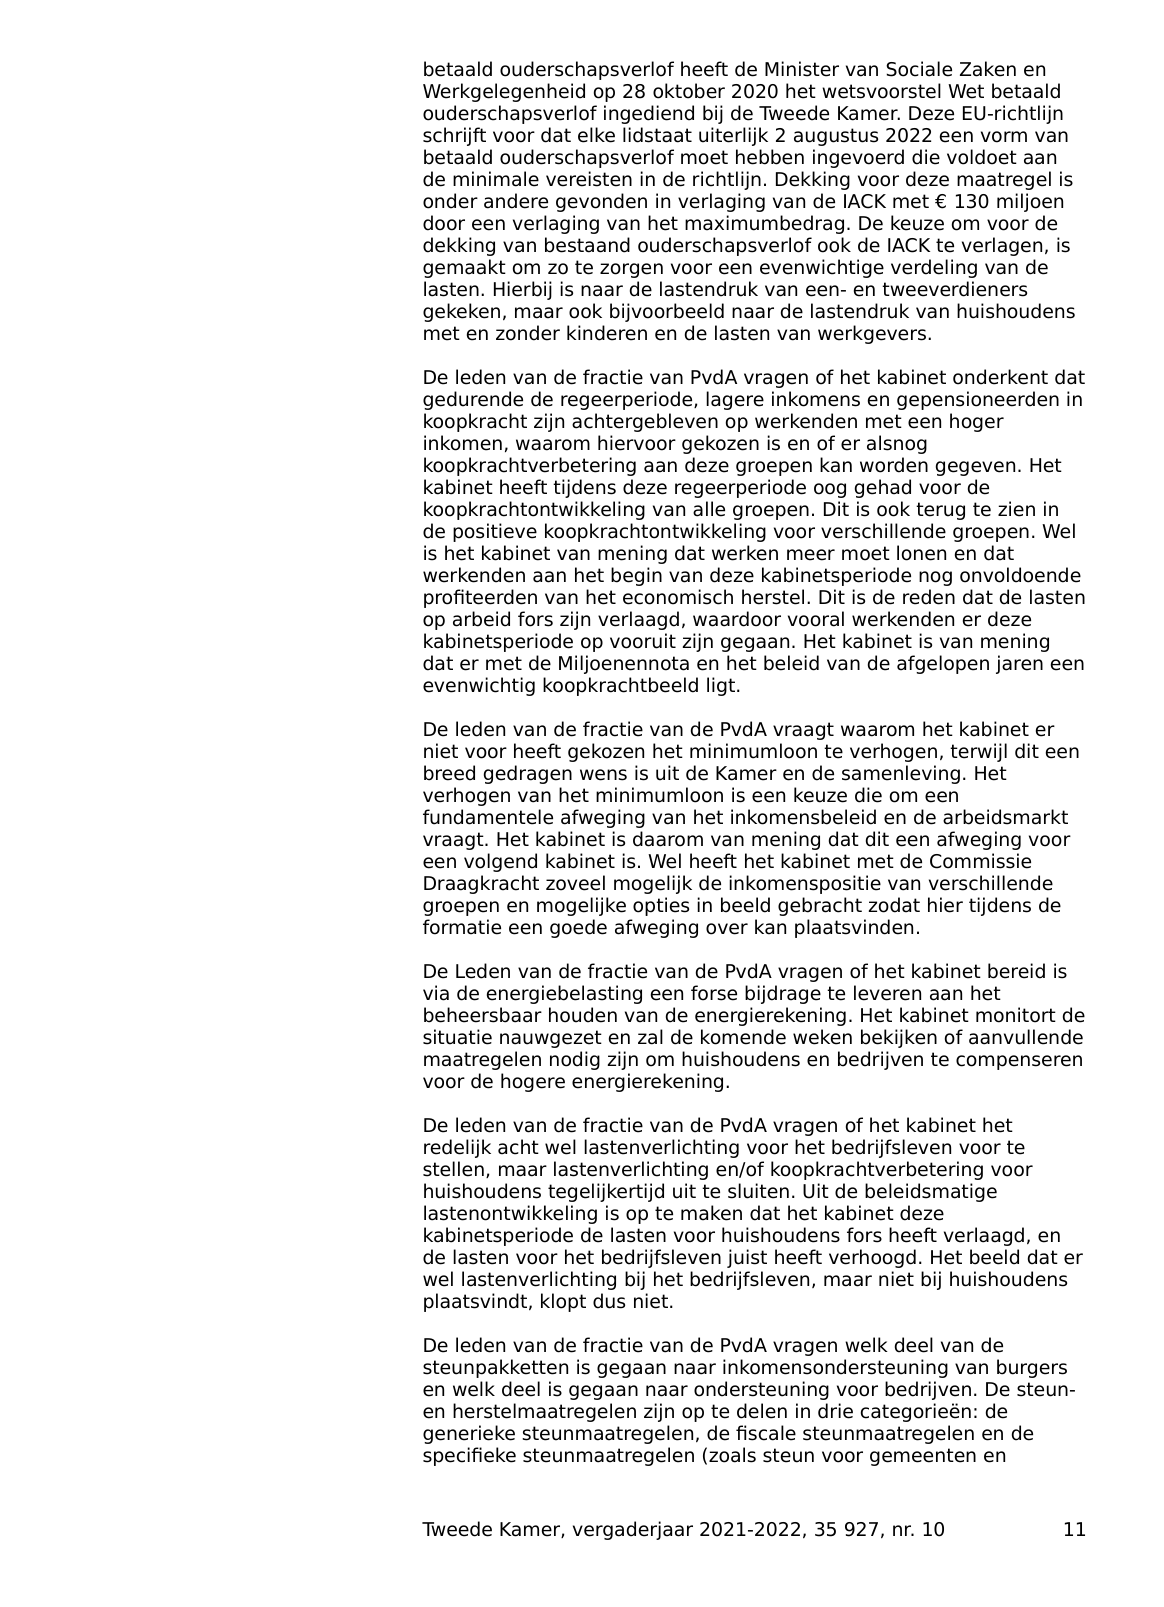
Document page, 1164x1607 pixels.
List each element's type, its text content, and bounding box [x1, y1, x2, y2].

text De leden van de fractie van de PvdA vragen welk deel van de steunpakketten is gegaan naar inkomensondersteuning van burgers en welk deel is gegaan naar ondersteuning voor bedrijven. De steun- en herstelmaatregelen zijn op te delen in drie categorieën: de generieke steunmaatregelen, de fiscale steunmaatregelen en de specifieke steunmaatregelen (zoals steun voor gemeenten en [422, 1335, 1087, 1467]
text De leden van de fractie van de PvdA vraagt waarom het kabinet er niet voor heeft gekozen het minimumloon te verhogen, terwijl dit een breed gedragen wens is uit de Kamer en de samenleving. Het verhogen van het minimumloon is een keuze die om een fundamentele afweging van het inkomensbeleid en de arbeidsmarkt vraagt. Het kabinet is daarom van mening dat dit een afweging voor een volgend kabinet is. Wel heeft het kabinet met de Commissie Draagkracht zoveel mogelijk de inkomenspositie van verschillende groepen en mogelijke opties in beeld gebracht zodat hier tijdens de formatie een goede afweging over kan plaatsvinden. [422, 719, 1087, 939]
text betaald ouderschapsverlof heeft de Minister van Sociale Zaken en Werkgelegenheid op 28 oktober 2020 het wetsvoorstel Wet betaald ouderschapsverlof ingediend bij de Tweede Kamer. Deze EU-richtlijn schrijft voor dat elke lidstaat uiterlijk 2 augustus 2022 een vorm van betaald ouderschapsverlof moet hebben ingevoerd die voldoet aan de minimale vereisten in de richtlijn. Dekking voor deze maatregel is onder andere gevonden in verlaging van de IACK met € 130 miljoen door een verlaging van het maximumbedrag. De keuze om voor de dekking van bestaand ouderschapsverlof ook de IACK te verlagen, is gemaakt om zo te zorgen voor een evenwichtige verdeling van de lasten. Hierbij is naar de lastendruk van een- en tweeverdieners gekeken, maar ook bijvoorbeeld naar de lastendruk van huishoudens met en zonder kinderen en de lasten van werkgevers. [422, 59, 1087, 345]
text De leden van de fractie van PvdA vragen of het kabinet onderkent dat gedurende de regeerperiode, lagere inkomens en gepensioneerden in koopkracht zijn achtergebleven op werkenden met een hoger inkomen, waarom hiervoor gekozen is en of er alsnog koopkrachtverbetering aan deze groepen kan worden gegeven. Het kabinet heeft tijdens deze regeerperiode oog gehad voor de koopkrachtontwikkeling van alle groepen. Dit is ook terug te zien in de positieve koopkrachtontwikkeling voor verschillende groepen. Wel is het kabinet van mening dat werken meer moet lonen en dat werkenden aan het begin van deze kabinetsperiode nog onvoldoende profiteerden van het economisch herstel. Dit is de reden dat de lasten op arbeid fors zijn verlaagd, waardoor vooral werkenden er deze kabinetsperiode op vooruit zijn gegaan. Het kabinet is van mening dat er met de Miljoenennota en het beleid van de afgelopen jaren een evenwichtig koopkrachtbeeld ligt. [422, 367, 1087, 697]
text De Leden van de fractie van de PvdA vragen of het kabinet bereid is via de energiebelasting een forse bijdrage te leveren aan het beheersbaar houden van de energierekening. Het kabinet monitort de situatie nauwgezet en zal de komende weken bekijken of aanvullende maatregelen nodig zijn om huishoudens en bedrijven te compenseren voor de hogere energierekening. [422, 961, 1087, 1093]
text De leden van de fractie van de PvdA vragen of het kabinet het redelijk acht wel lastenverlichting voor het bedrijfsleven voor te stellen, maar lastenverlichting en/of koopkrachtverbetering voor huishoudens tegelijkertijd uit te sluiten. Uit de beleidsmatige lastenontwikkeling is op te maken dat het kabinet deze kabinetsperiode de lasten voor huishoudens fors heeft verlaagd, en de lasten voor het bedrijfsleven juist heeft verhoogd. Het beeld dat er wel lastenverlichting bij het bedrijfsleven, maar niet bij huishoudens plaatsvindt, klopt dus niet. [422, 1115, 1087, 1313]
